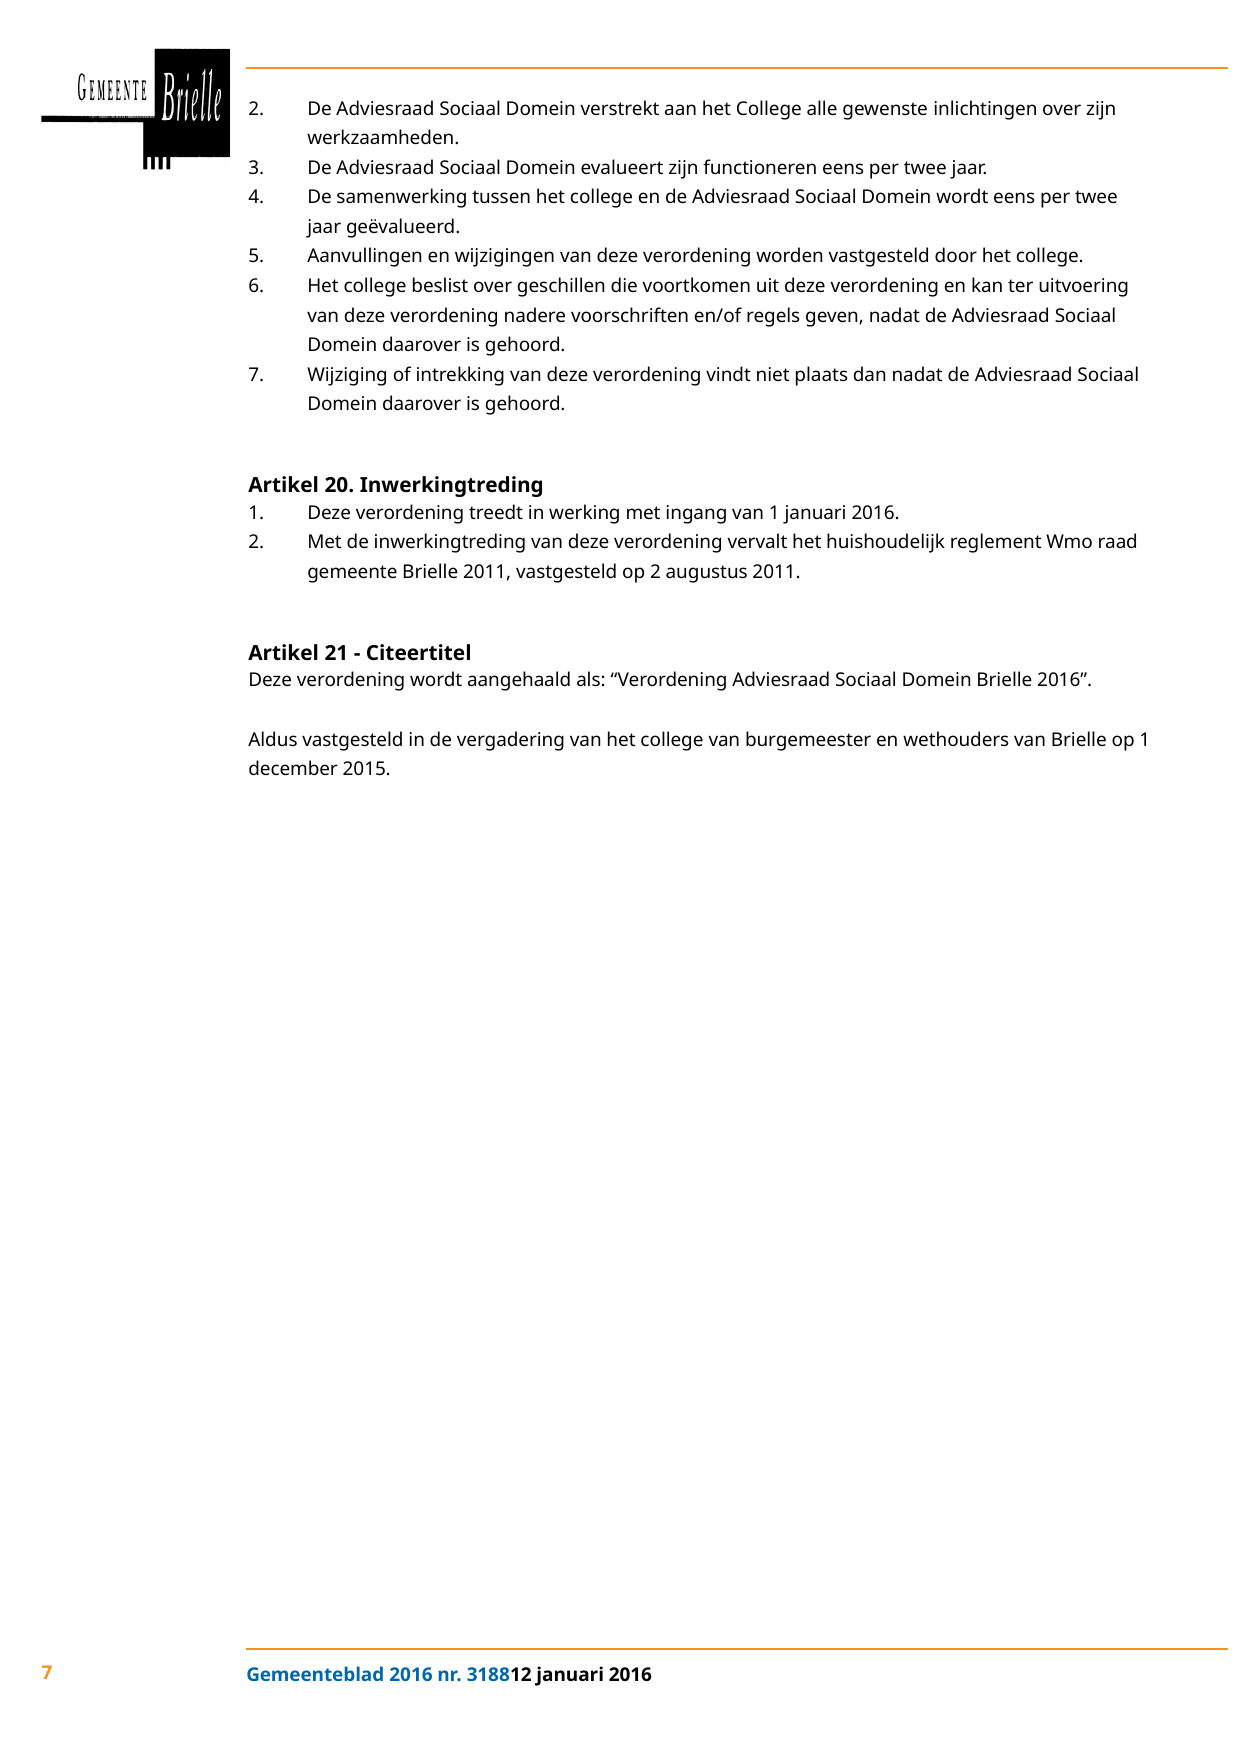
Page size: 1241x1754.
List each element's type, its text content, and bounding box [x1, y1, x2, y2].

text Artikel 20. Inwerkingtreding [248, 471, 1152, 499]
list Met de inwerkingtreding van deze verordening vervalt het huishoudelijk reglement Wmo raad gemeente Brielle 2011, vastgesteld op 2 augustus 2011. [248, 529, 1152, 584]
list De Adviesraad Sociaal Domein verstrekt aan het College alle gewenste inlichtingen over zijn werkzaamheden. [248, 95, 1152, 150]
list De Adviesraad Sociaal Domein evalueert zijn functioneren eens per twee jaar. [248, 154, 1152, 180]
list Deze verordening treedt in werking met ingang van 1 januari 2016. [248, 499, 1152, 525]
list Aanvullingen en wijzigingen van deze verordening worden vastgesteld door het college. [248, 243, 1152, 268]
list Wijziging of intrekking van deze verordening vindt niet plaats dan nadat de Adviesraad Sociaal Domein daarover is gehoord. [248, 361, 1152, 416]
picture [41, 47, 231, 172]
list Het college beslist over geschillen die voortkomen uit deze verordening en kan ter uitvoering van deze verordening nadere voorschriften en/of regels geven, nadat de Adviesraad Sociaal Domein daarover is gehoord. [248, 272, 1152, 357]
list De samenwerking tussen het college en de Adviesraad Sociaal Domein wordt eens per twee jaar geëvalueerd. [248, 183, 1152, 239]
text Deze verordening wordt aangehaald als: “Verordening Adviesraad Sociaal Domein Brielle 2016”. [248, 667, 1152, 692]
text Artikel 21 - Citeertitel [248, 638, 1152, 667]
text Aldus vastgesteld in de vergadering van het college van burgemeester en wethouders van Brielle op 1 december 2015. [248, 726, 1152, 781]
